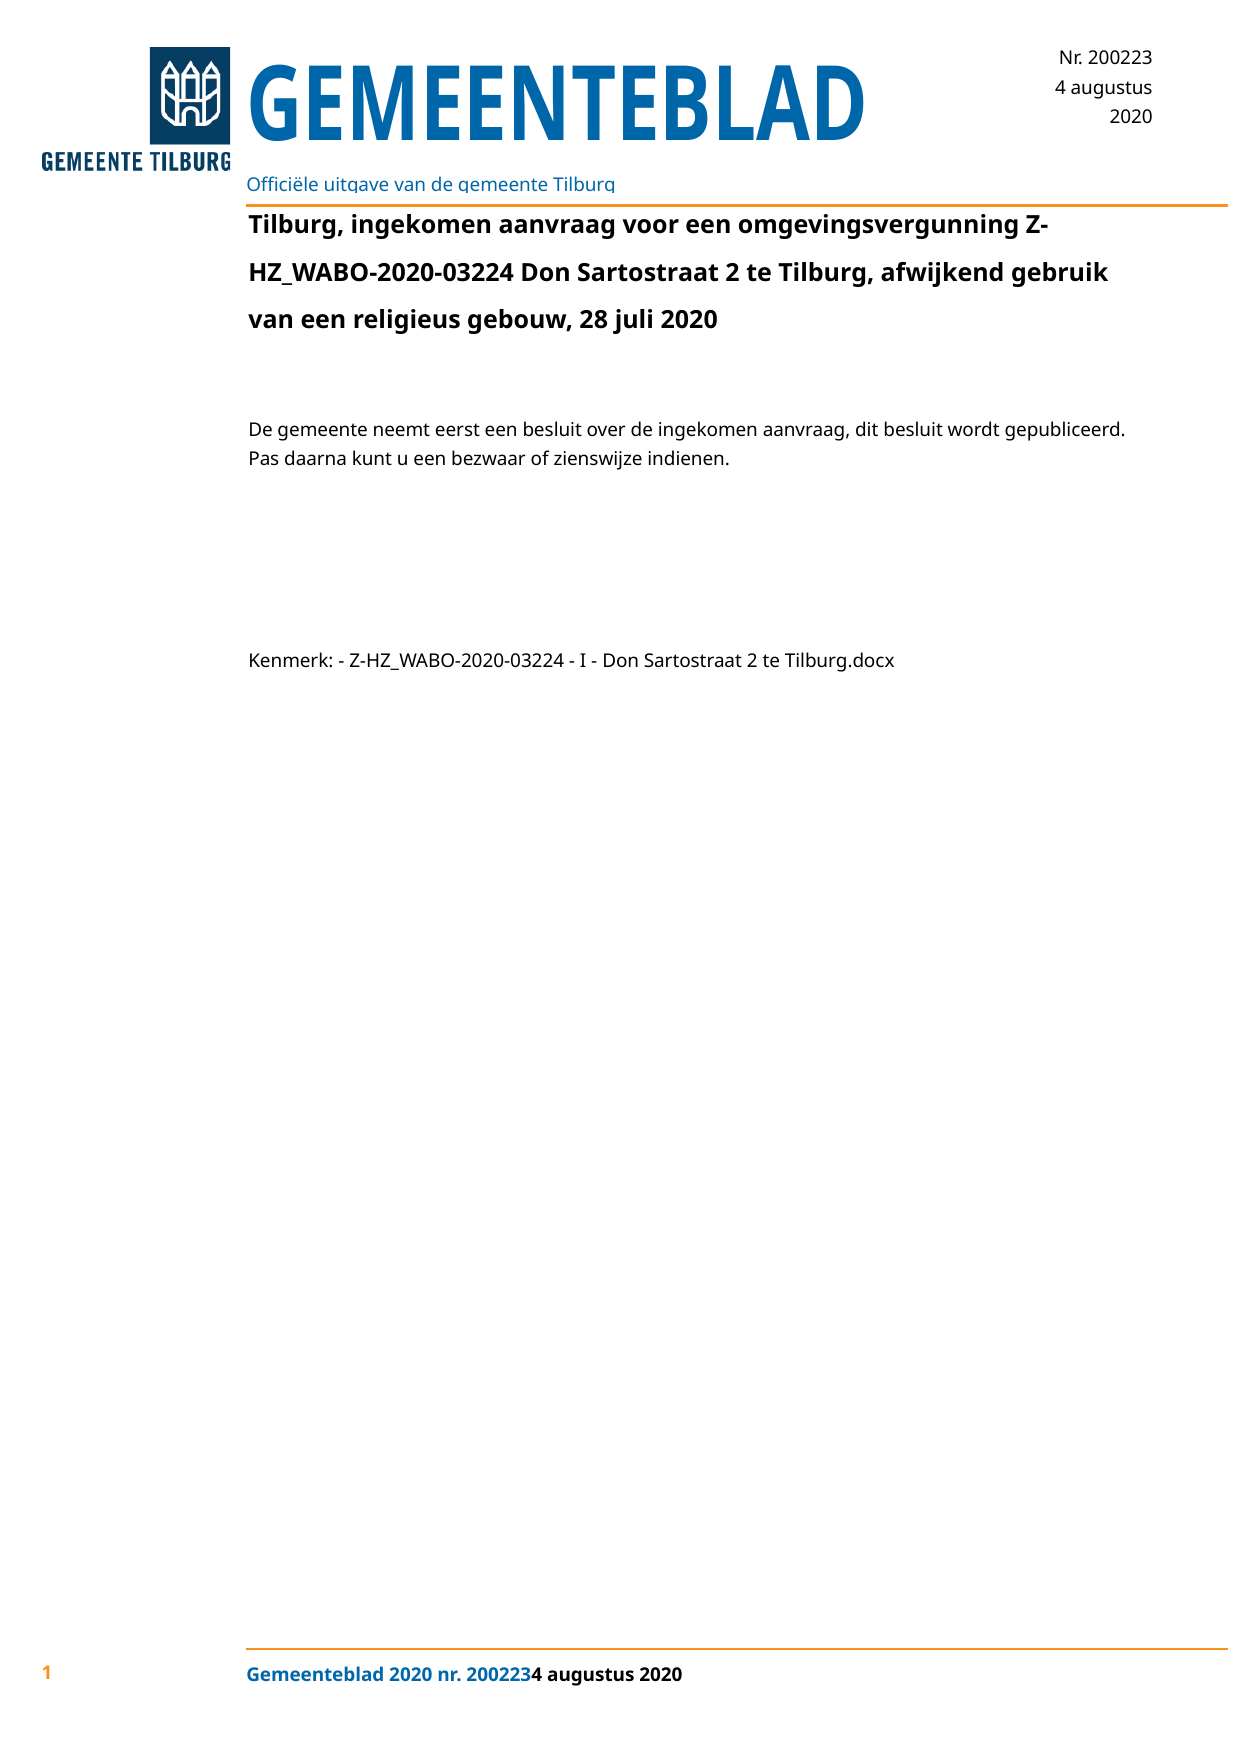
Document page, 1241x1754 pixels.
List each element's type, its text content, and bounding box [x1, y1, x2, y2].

text Tilburg, ingekomen aanvraag voor een omgevingsvergunning Z-HZ_WABO-2020-03224 Don Sartostraat 2 te Tilburg, afwijkend gebruik van een religieus gebouw, 28 juli 2020 [248, 207, 1152, 336]
text Kenmerk: - Z-HZ_WABO-2020-03224 - I - Don Sartostraat 2 te Tilburg.docx [248, 647, 1152, 673]
picture [41, 47, 231, 172]
text De gemeente neemt eerst een besluit over de ingekomen aanvraag, dit besluit wordt gepubliceerd. Pas daarna kunt u een bezwaar of zienswijze indienen. [248, 416, 1152, 471]
